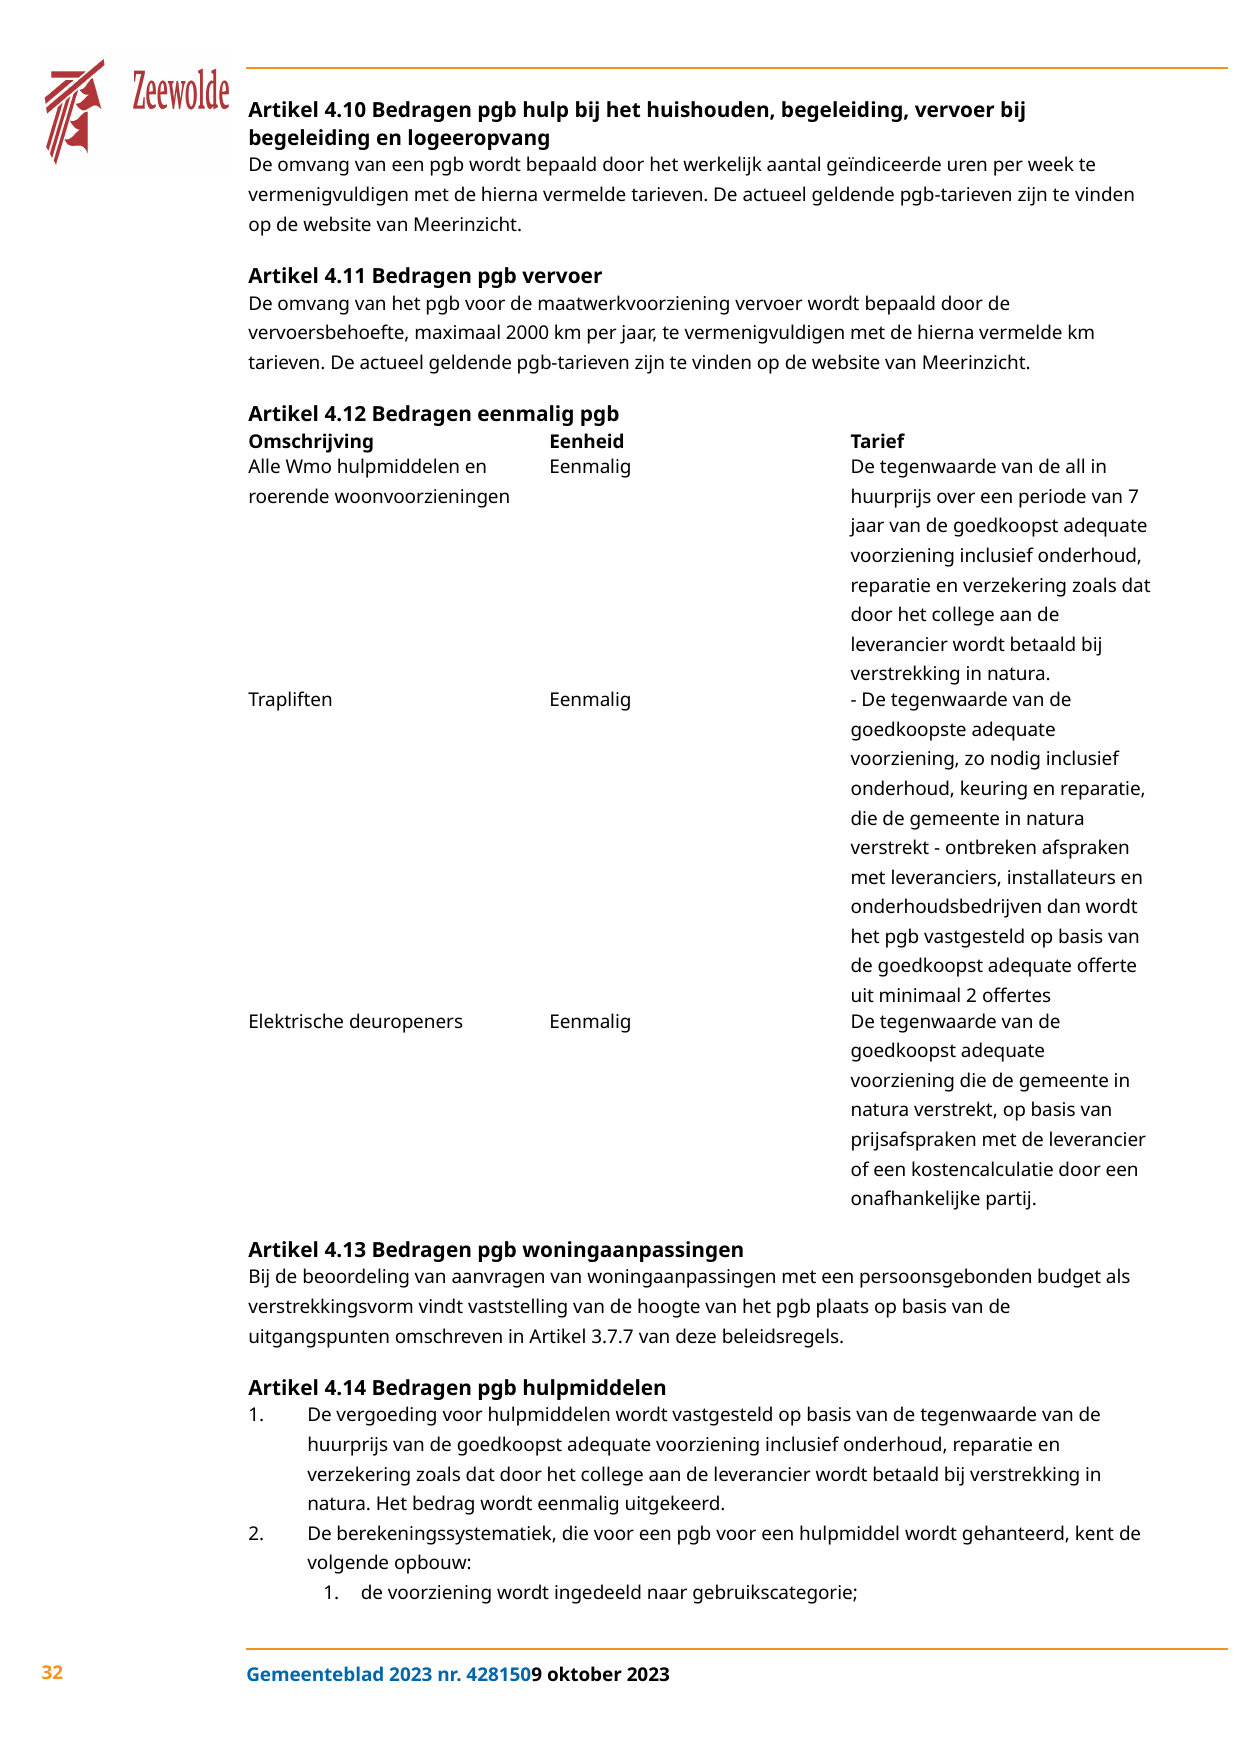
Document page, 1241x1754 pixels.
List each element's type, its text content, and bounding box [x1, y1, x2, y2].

table_cell Eenmalig [549, 454, 850, 686]
table_header Tarief [850, 428, 1152, 453]
list De vergoeding voor hulpmiddelen wordt vastgesteld op basis van de tegenwaarde van de huurprijs van de goedkoopst adequate voorziening inclusief onderhoud, reparatie en verzekering zoals dat door het college aan de leverancier wordt betaald bij verstrekking in natura. Het bedrag wordt eenmalig uitgekeerd. [248, 1402, 1152, 1516]
table_header Eenheid [549, 428, 850, 453]
text Artikel 4.10 Bedragen pgb hulp bij het huishouden, begeleiding, vervoer bij begeleiding en logeeropvang [248, 95, 1152, 152]
text Artikel 4.13 Bedragen pgb woningaanpassingen [248, 1235, 1152, 1264]
list de voorziening wordt ingedeeld naar gebruikscategorie; [323, 1579, 1152, 1605]
text De omvang van het pgb voor de maatwerkvoorziening vervoer wordt bepaald door de vervoersbehoefte, maximaal 2000 km per jaar, te vermenigvuldigen met de hierna vermelde km tarieven. De actueel geldende pgb-tarieven zijn te vinden op de website van Meerinzicht. [248, 290, 1152, 374]
table_cell Elektrische deuropeners [248, 1008, 549, 1211]
text Bij de beoordeling van aanvragen van woningaanpassingen met een persoonsgebonden budget als verstrekkingsvorm vindt vaststelling van de hoogte van het pgb plaats op basis van de uitgangspunten omschreven in Artikel 3.7.7 van deze beleidsregels. [248, 1264, 1152, 1348]
text Artikel 4.14 Bedragen pgb hulpmiddelen [248, 1373, 1152, 1402]
table_cell Trapliften [248, 686, 549, 1008]
table_cell Eenmalig [549, 1008, 850, 1211]
list De berekeningssystematiek, die voor een pgb voor een hulpmiddel wordt gehanteerd, kent de volgende opbouw: [248, 1520, 1152, 1575]
text De omvang van een pgb wordt bepaald door het werkelijk aantal geïndiceerde uren per week te vermenigvuldigen met de hierna vermelde tarieven. De actueel geldende pgb-tarieven zijn te vinden op de website van Meerinzicht. [248, 152, 1152, 237]
picture [41, 47, 231, 172]
table_cell Alle Wmo hulpmiddelen en roerende woonvoorzieningen [248, 454, 549, 686]
table_cell - De tegenwaarde van de goedkoopste adequate voorziening, zo nodig inclusief onderhoud, keuring en reparatie, die de gemeente in natura verstrekt - ontbreken afspraken met leveranciers, installateurs en onderhoudsbedrijven dan wordt het pgb vastgesteld op basis van de goedkoopst adequate offerte uit minimaal 2 offertes [850, 686, 1152, 1008]
table_header Omschrijving [248, 428, 549, 453]
text Artikel 4.12 Bedragen eenmalig pgb [248, 399, 1152, 428]
table_cell De tegenwaarde van de goedkoopst adequate voorziening die de gemeente in natura verstrekt, op basis van prijsafspraken met de leverancier of een kostencalculatie door een onafhankelijke partij. [850, 1008, 1152, 1211]
table_cell Eenmalig [549, 686, 850, 1008]
table_cell De tegenwaarde van de all in huurprijs over een periode van 7 jaar van de goedkoopst adequate voorziening inclusief onderhoud, reparatie en verzekering zoals dat door het college aan de leverancier wordt betaald bij verstrekking in natura. [850, 454, 1152, 686]
text Artikel 4.11 Bedragen pgb vervoer [248, 261, 1152, 290]
